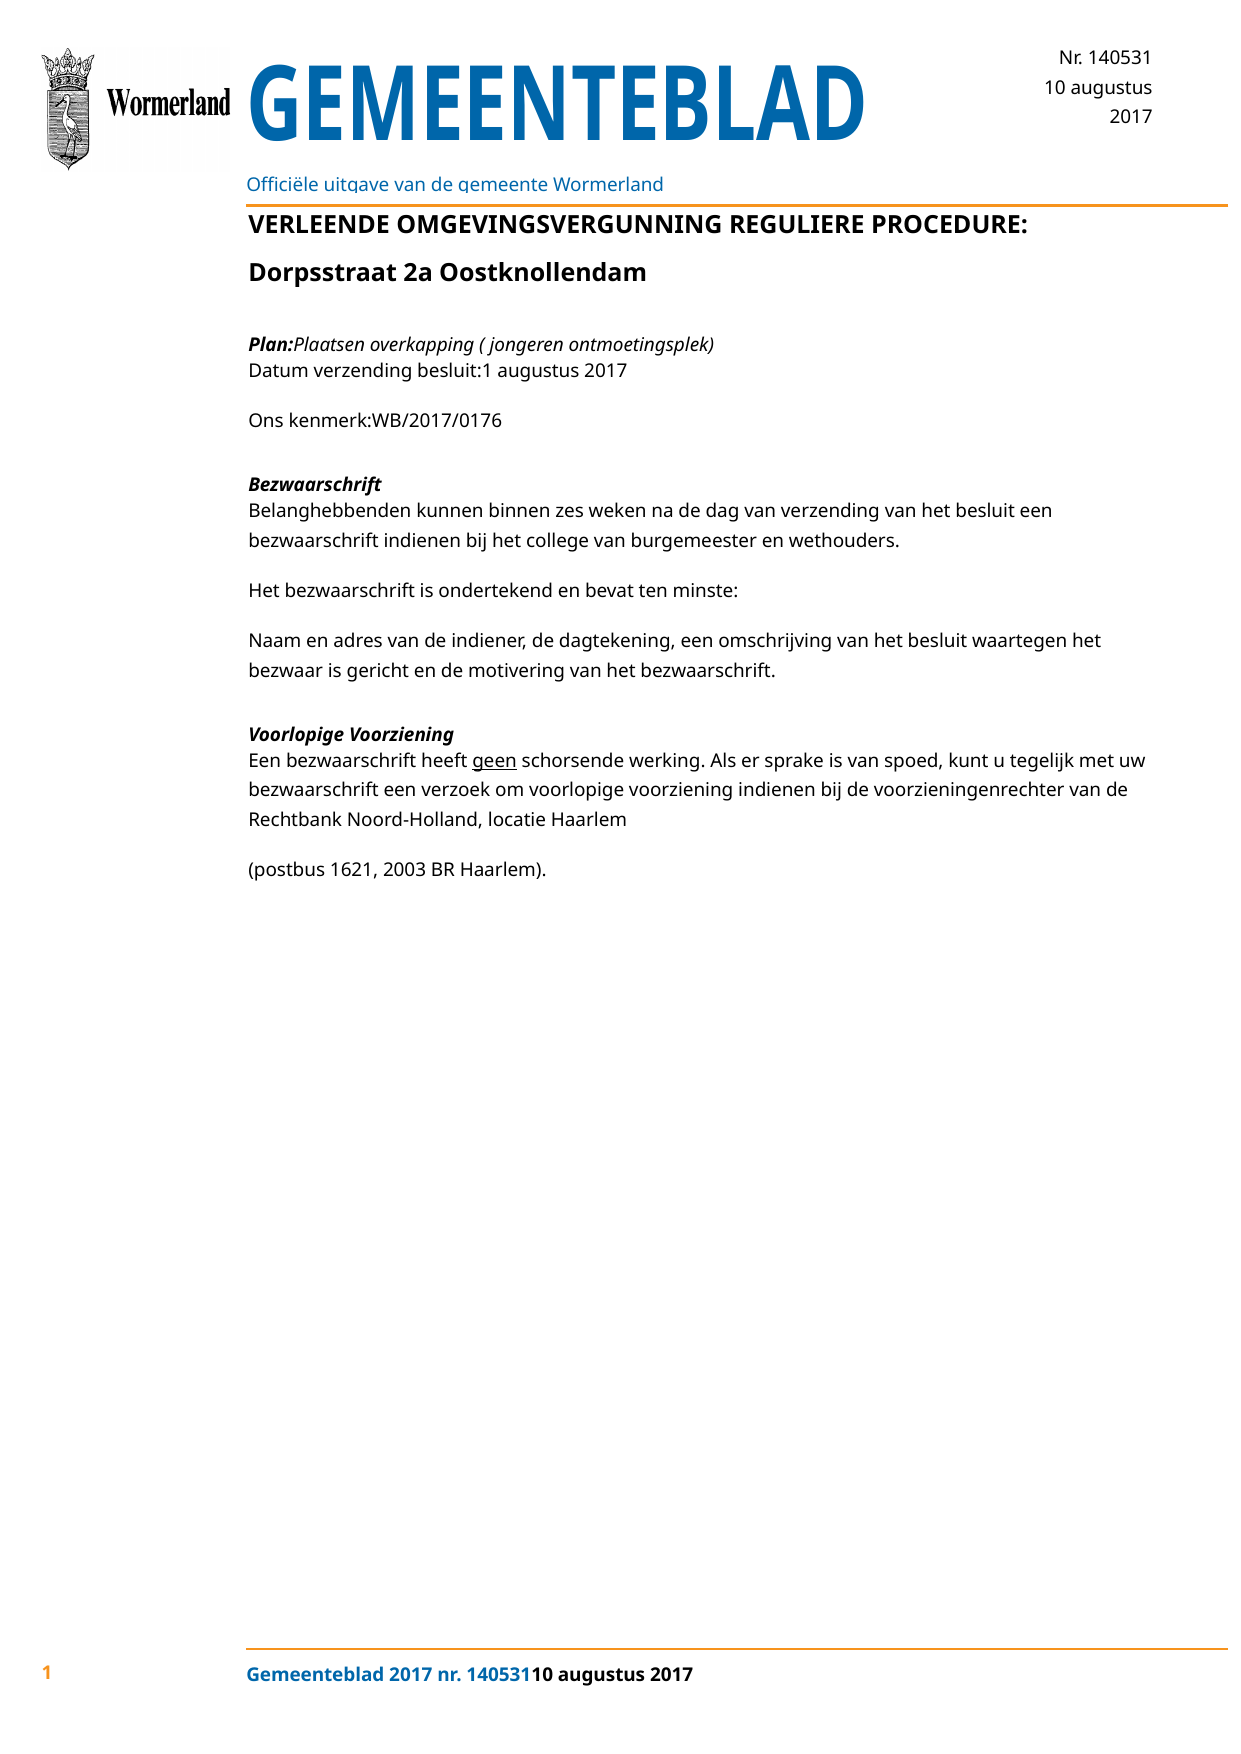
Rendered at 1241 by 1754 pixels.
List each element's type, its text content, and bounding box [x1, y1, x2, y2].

text (postbus 1621, 2003 BR Haarlem). [248, 857, 1152, 882]
text Voorlopige Voorziening [248, 721, 1152, 747]
text Ons kenmerk:WB/2017/0176 [248, 408, 1152, 433]
text Belanghebbenden kunnen binnen zes weken na de dag van verzending van het besluit een bezwaarschrift indienen bij het college van burgemeester en wethouders. [248, 497, 1152, 553]
text Bezwaarschrift [248, 472, 1152, 497]
text Datum verzending besluit:1 augustus 2017 [248, 357, 1152, 383]
text Plan:Plaatsen overkapping ( jongeren ontmoetingsplek) [248, 331, 1152, 357]
text Een bezwaarschrift heeft geen schorsende werking. Als er sprake is van spoed, kunt u tegelijk met uw bezwaarschrift een verzoek om voorlopige voorziening indienen bij de voorzieningenrechter van de Rechtbank Noord-Holland, locatie Haarlem [248, 747, 1152, 832]
text Naam en adres van de indiener, de dagtekening, een omschrijving van het besluit waartegen het bezwaar is gericht en de motivering van het bezwaarschrift. [248, 628, 1152, 683]
picture [41, 47, 231, 172]
text VERLEENDE OMGEVINGSVERGUNNING REGULIERE PROCEDURE: Dorpsstraat 2a Oostknollendam [248, 207, 1152, 288]
text Het bezwaarschrift is ondertekend en bevat ten minste: [248, 577, 1152, 603]
